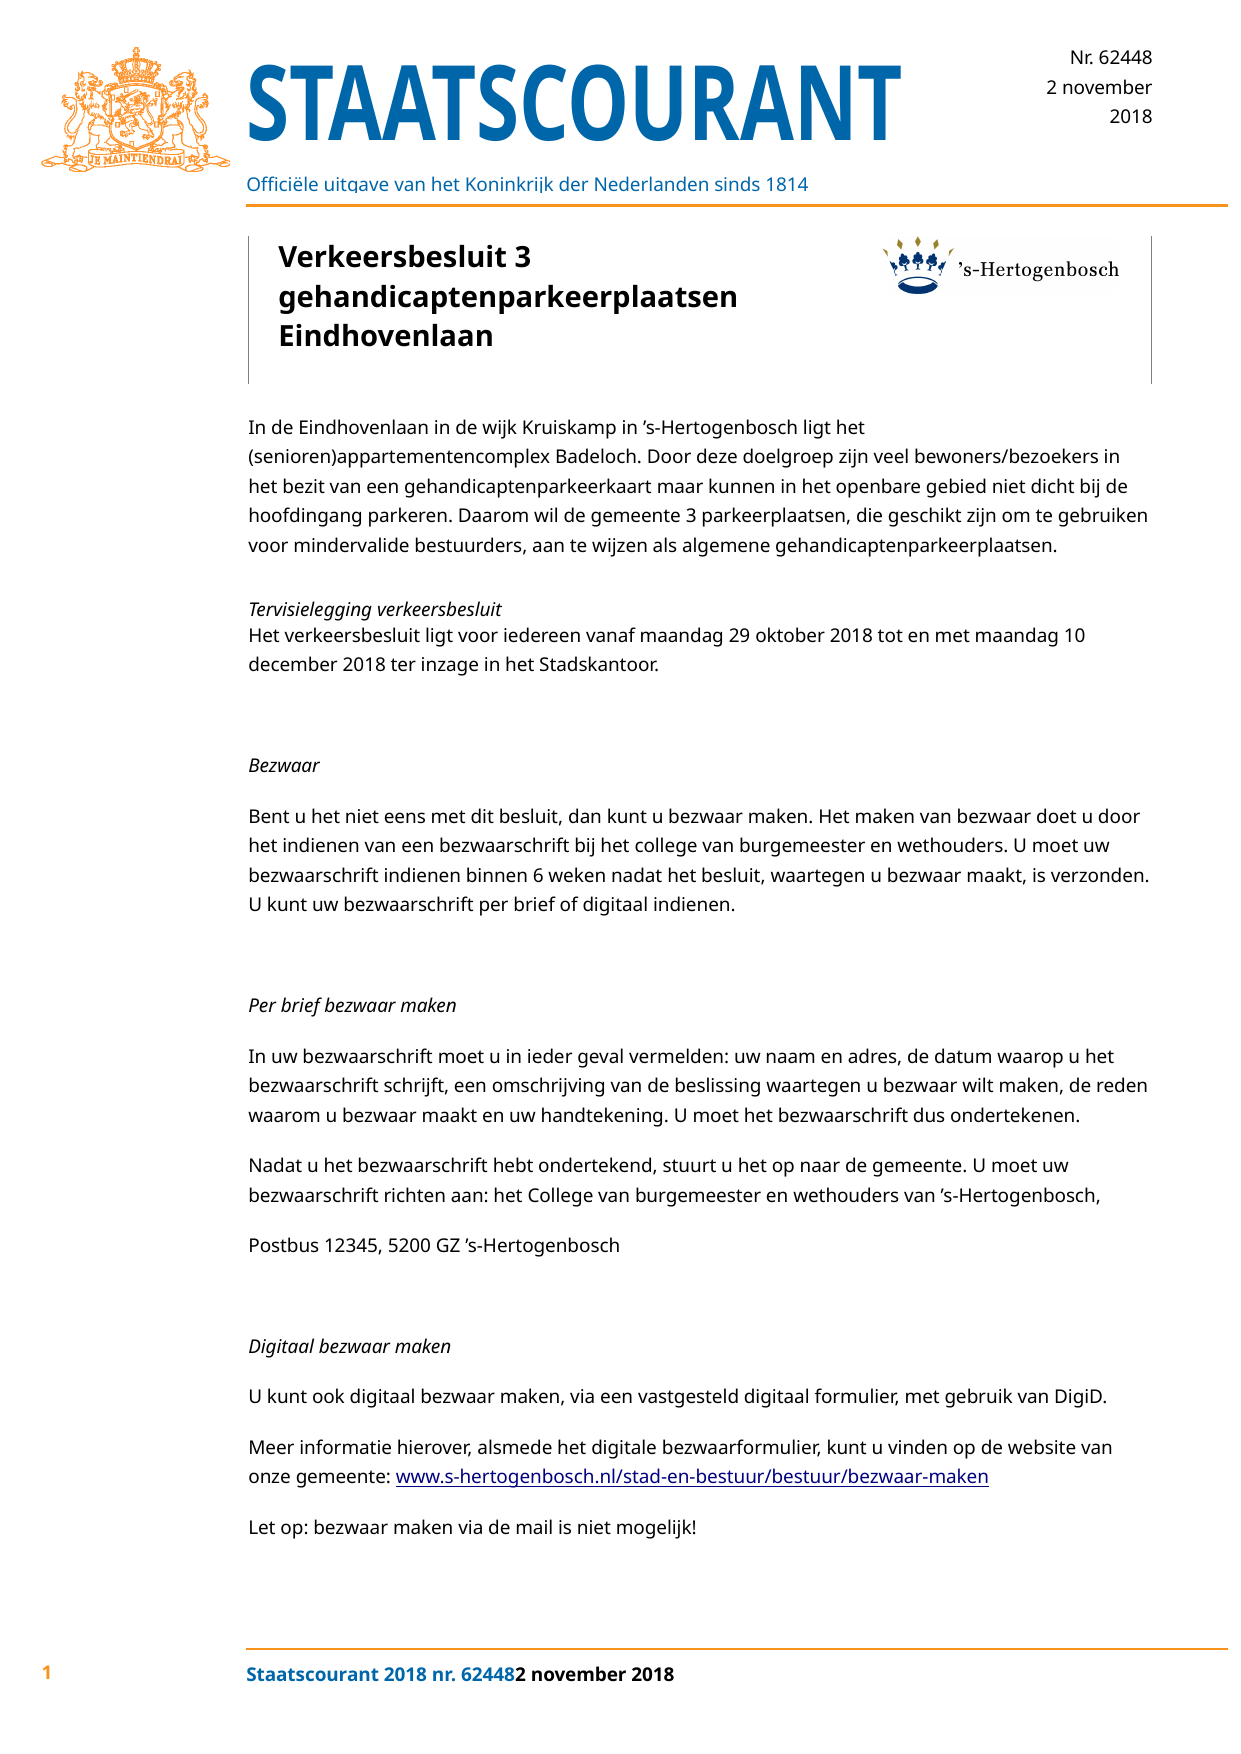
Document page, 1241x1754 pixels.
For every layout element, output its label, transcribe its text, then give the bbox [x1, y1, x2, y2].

text Meer informatie hierover, alsmede het digitale bezwaarformulier, kunt u vinden op de website van onze gemeente: www.s-hertogenbosch.nl/stad-en-bestuur/bestuur/bezwaar-maken [248, 1434, 1152, 1489]
picture [41, 47, 231, 172]
text U kunt ook digitaal bezwaar maken, via een vastgesteld digitaal formulier, met gebruik van DigiD. [248, 1384, 1152, 1409]
text Let op: bezwaar maken via de mail is niet mogelijk! [248, 1514, 1152, 1540]
text Bent u het niet eens met dit besluit, dan kunt u bezwaar maken. Het maken van bezwaar doet u door het indienen van een bezwaarschrift bij het college van burgemeester en wethouders. U moet uw bezwaarschrift indienen binnen 6 weken nadat het besluit, waartegen u bezwaar maakt, is verzonden. U kunt uw bezwaarschrift per brief of digitaal indienen. [248, 803, 1152, 917]
text Nadat u het bezwaarschrift hebt ondertekend, stuurt u het op naar de gemeente. U moet uw bezwaarschrift richten aan: het College van burgemeester en wethouders van ’s-Hertogenbosch, [248, 1152, 1152, 1208]
text Tervisielegging verkeersbesluit [248, 596, 1152, 622]
text Bezwaar [248, 752, 1152, 778]
text In uw bezwaarschrift moet u in ieder geval vermelden: uw naam en adres, de datum waarop u het bezwaarschrift schrijft, een omschrijving van de beslissing waartegen u bezwaar wilt maken, de reden waarom u bezwaar maakt en uw handtekening. U moet het bezwaarschrift dus ondertekenen. [248, 1043, 1152, 1128]
table_header [850, 236, 882, 293]
picture [882, 236, 1119, 294]
text Per brief bezwaar maken [248, 992, 1152, 1018]
table_header [850, 294, 1151, 384]
table_header Verkeersbesluit 3 gehandicaptenparkeerplaatsen Eindhovenlaan [249, 236, 850, 384]
text In de Eindhovenlaan in de wijk Kruiskamp in ’s-Hertogenbosch ligt het (senioren)appartementencomplex Badeloch. Door deze doelgroep zijn veel bewoners/bezoekers in het bezit van een gehandicaptenparkeerkaart maar kunnen in het openbare gebied niet dicht bij de hoofdingang parkeren. Daarom wil de gemeente 3 parkeerplaatsen, die geschikt zijn om te gebruiken voor mindervalide bestuurders, aan te wijzen als algemene gehandicaptenparkeerplaatsen. [248, 414, 1152, 558]
text Postbus 12345, 5200 GZ ’s-Hertogenbosch [248, 1232, 1152, 1258]
text Digitaal bezwaar maken [248, 1333, 1152, 1359]
table_header [1119, 236, 1151, 293]
text Het verkeersbesluit ligt voor iedereen vanaf maandag 29 oktober 2018 tot en met maandag 10 december 2018 ter inzage in het Stadskantoor. [248, 622, 1152, 677]
